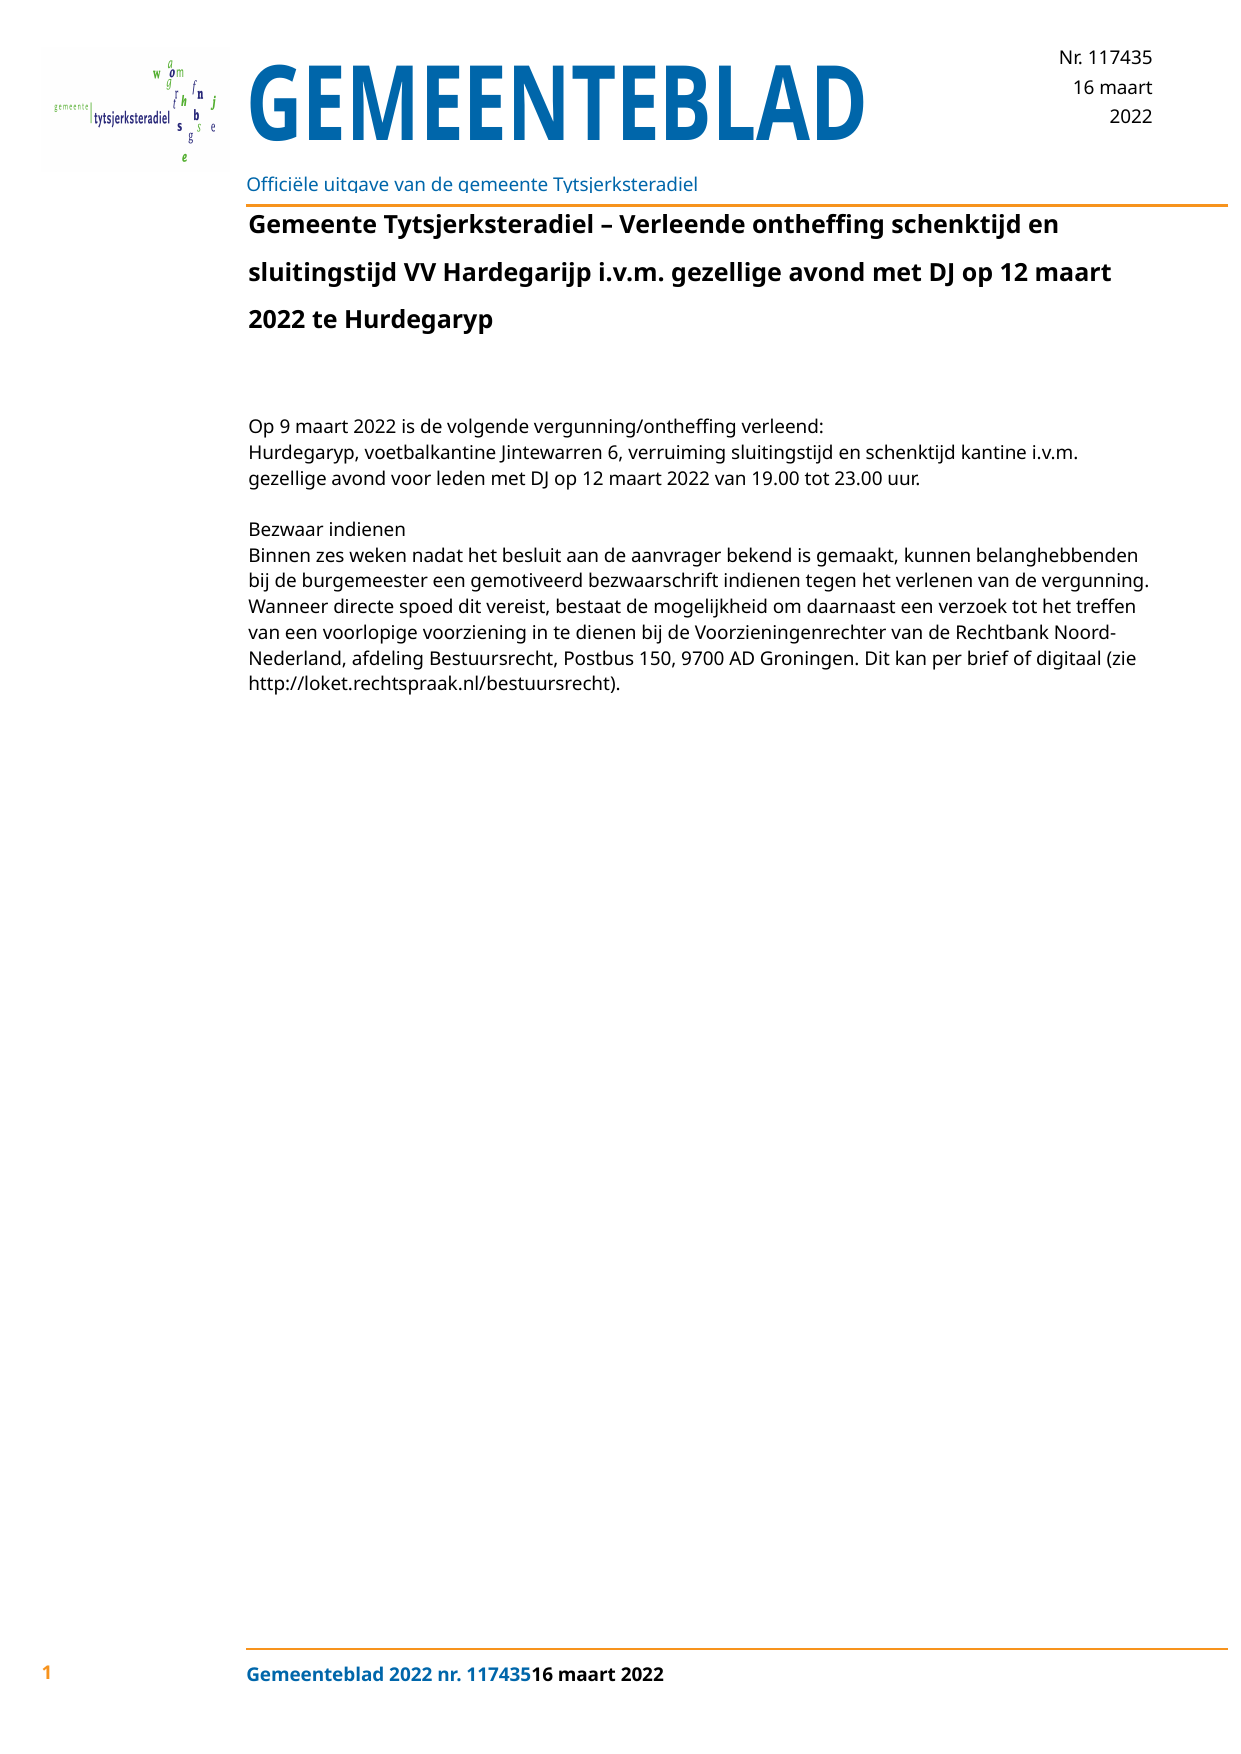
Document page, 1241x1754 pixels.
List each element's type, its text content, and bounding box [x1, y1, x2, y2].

text Binnen zes weken nadat het besluit aan de aanvrager bekend is gemaakt, kunnen belanghebbenden bij de burgemeester een gemotiveerd bezwaarschrift indienen tegen het verlenen van de vergunning. Wanneer directe spoed dit vereist, bestaat de mogelijkheid om daarnaast een verzoek tot het treffen van een voorlopige voorziening in te dienen bij de Voorzieningenrechter van de Rechtbank Noord-Nederland, afdeling Bestuursrecht, Postbus 150, 9700 AD Groningen. Dit kan per brief of digitaal (zie http://loket.rechtspraak.nl/bestuursrecht). [248, 542, 1152, 696]
text Op 9 maart 2022 is de volgende vergunning/ontheffing verleend: [248, 413, 1152, 439]
picture [41, 47, 231, 172]
text Bezwaar indienen [248, 516, 1152, 542]
text Hurdegaryp, voetbalkantine Jintewarren 6, verruiming sluitingstijd en schenktijd kantine i.v.m. gezellige avond voor leden met DJ op 12 maart 2022 van 19.00 tot 23.00 uur. [248, 439, 1152, 491]
text Gemeente Tytsjerksteradiel – Verleende ontheffing schenktijd en sluitingstijd VV Hardegarijp i.v.m. gezellige avond met DJ op 12 maart 2022 te Hurdegaryp [248, 207, 1152, 336]
